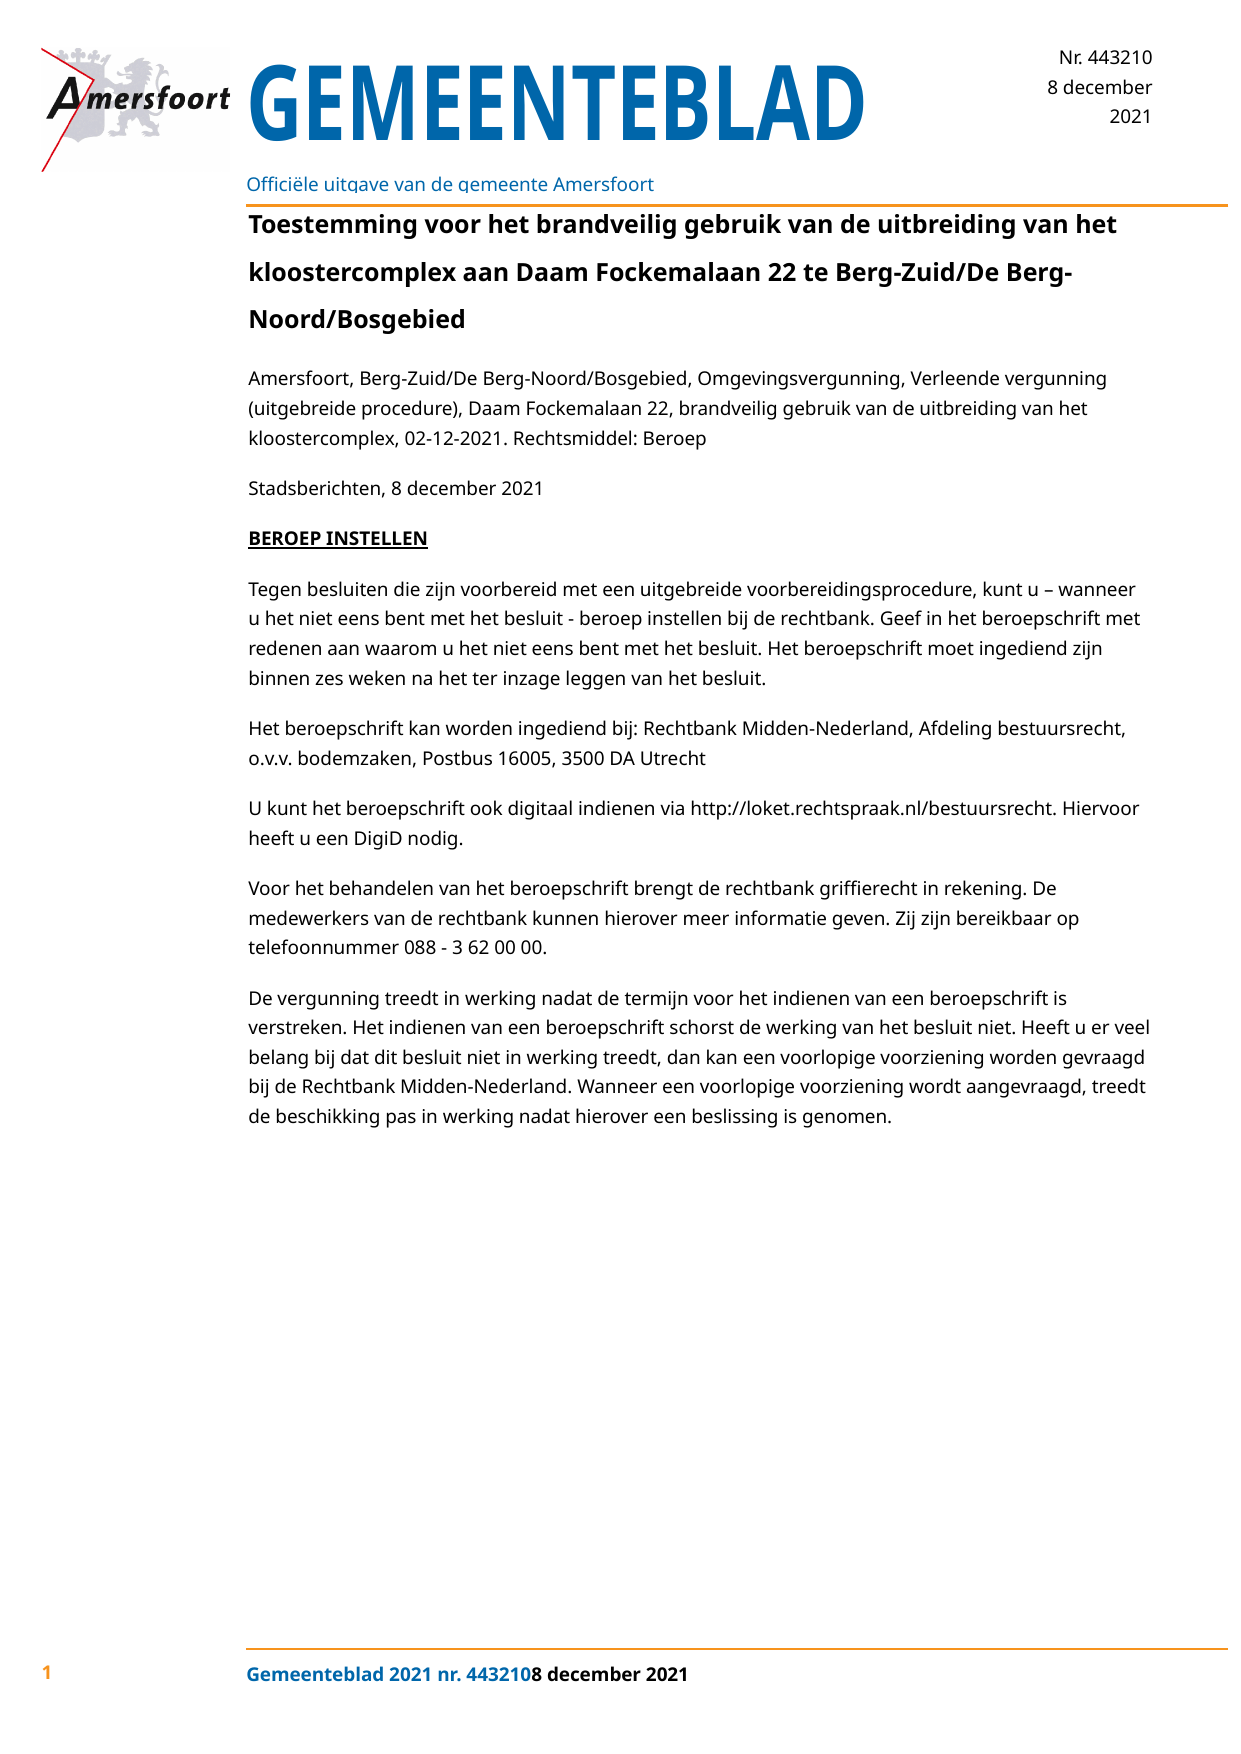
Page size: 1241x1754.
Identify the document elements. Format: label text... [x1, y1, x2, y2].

picture [41, 47, 231, 172]
text Amersfoort, Berg-Zuid/De Berg-Noord/Bosgebied, Omgevingsvergunning, Verleende vergunning (uitgebreide procedure), Daam Fockemalaan 22, brandveilig gebruik van de uitbreiding van het kloostercomplex, 02-12-2021. Rechtsmiddel: Beroep [248, 366, 1152, 450]
text Het beroepschrift kan worden ingediend bij: Rechtbank Midden-Nederland, Afdeling bestuursrecht, o.v.v. bodemzaken, Postbus 16005, 3500 DA Utrecht [248, 715, 1152, 770]
text BEROEP INSTELLEN [248, 526, 1152, 551]
text Tegen besluiten die zijn voorbereid met een uitgebreide voorbereidingsprocedure, kunt u – wanneer u het niet eens bent met het besluit - beroep instellen bij de rechtbank. Geef in het beroepschrift met redenen aan waarom u het niet eens bent met het besluit. Het beroepschrift moet ingediend zijn binnen zes weken na het ter inzage leggen van het besluit. [248, 576, 1152, 690]
text De vergunning treedt in werking nadat de termijn voor het indienen van een beroepschrift is verstreken. Het indienen van een beroepschrift schorst de werking van het besluit niet. Heeft u er veel belang bij dat dit besluit niet in werking treedt, dan kan een voorlopige voorziening worden gevraagd bij de Rechtbank Midden-Nederland. Wanneer een voorlopige voorziening wordt aangevraagd, treedt de beschikking pas in werking nadat hierover een beslissing is genomen. [248, 985, 1152, 1129]
text Stadsberichten, 8 december 2021 [248, 475, 1152, 501]
text U kunt het beroepschrift ook digitaal indienen via http://loket.rechtspraak.nl/bestuursrecht. Hiervoor heeft u een DigiD nodig. [248, 795, 1152, 850]
text Toestemming voor het brandveilig gebruik van de uitbreiding van het kloostercomplex aan Daam Fockemalaan 22 te Berg-Zuid/De Berg-Noord/Bosgebied [248, 207, 1152, 336]
text Voor het behandelen van het beroepschrift brengt de rechtbank griffierecht in rekening. De medewerkers van de rechtbank kunnen hierover meer informatie geven. Zij zijn bereikbaar op telefoonnummer 088 - 3 62 00 00. [248, 875, 1152, 960]
